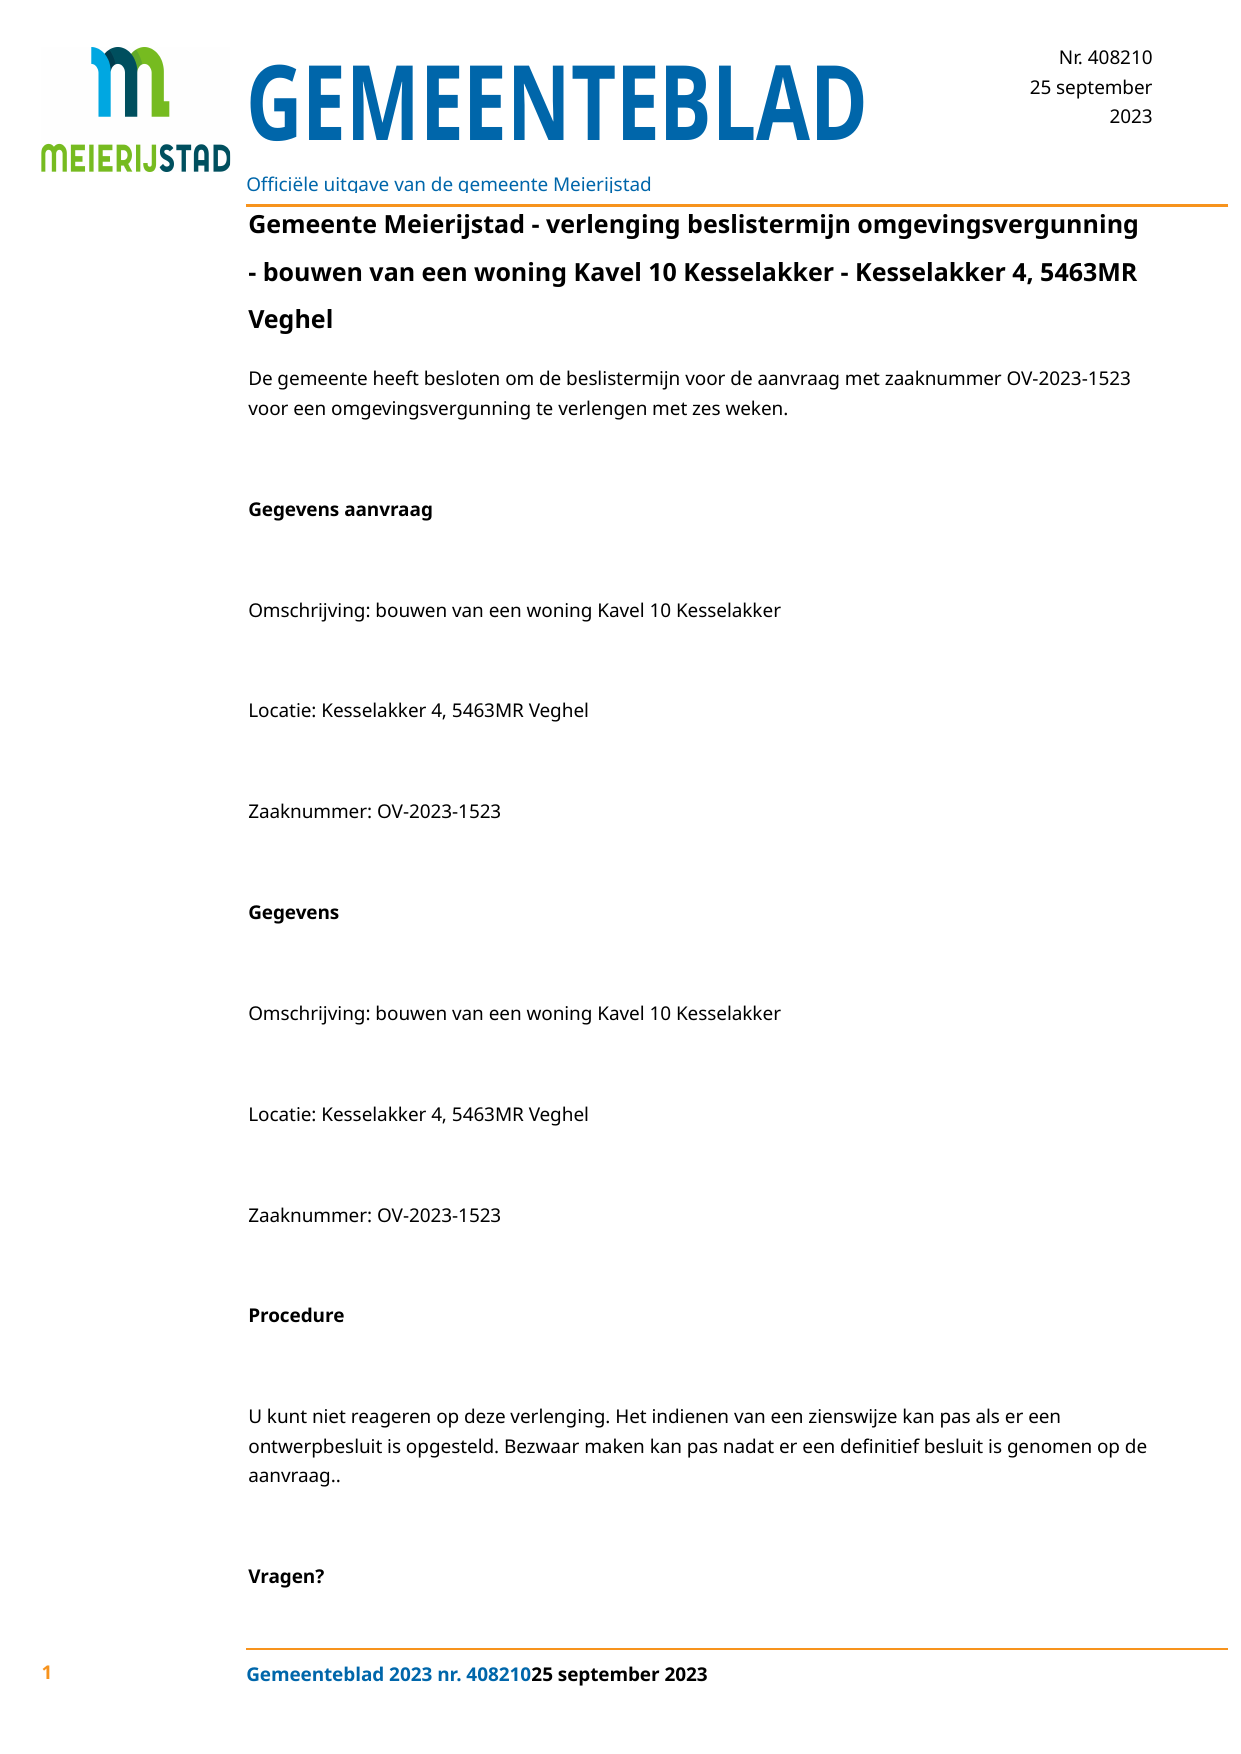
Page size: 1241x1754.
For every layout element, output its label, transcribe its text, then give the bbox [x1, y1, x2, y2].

text Vragen? [248, 1563, 1152, 1589]
text Procedure [248, 1303, 1152, 1328]
text Zaaknummer: OV-2023-1523 [248, 1202, 1152, 1227]
text Zaaknummer: OV-2023-1523 [248, 798, 1152, 824]
text U kunt niet reageren op deze verlenging. Het indienen van een zienswijze kan pas als er een ontwerpbesluit is opgesteld. Bezwaar maken kan pas nadat er een definitief besluit is genomen op de aanvraag.. [248, 1403, 1152, 1488]
text Omschrijving: bouwen van een woning Kavel 10 Kesselakker [248, 597, 1152, 622]
text Gegevens aanvraag [248, 496, 1152, 522]
text De gemeente heeft besloten om de beslistermijn voor de aanvraag met zaaknummer OV-2023-1523 voor een omgevingsvergunning te verlengen met zes weken. [248, 366, 1152, 421]
text Gegevens [248, 899, 1152, 925]
picture [41, 47, 231, 172]
text Omschrijving: bouwen van een woning Kavel 10 Kesselakker [248, 1000, 1152, 1026]
text Locatie: Kesselakker 4, 5463MR Veghel [248, 698, 1152, 723]
text Gemeente Meierijstad - verlenging beslistermijn omgevingsvergunning - bouwen van een woning Kavel 10 Kesselakker - Kesselakker 4, 5463MR Veghel [248, 207, 1152, 336]
text Locatie: Kesselakker 4, 5463MR Veghel [248, 1101, 1152, 1127]
